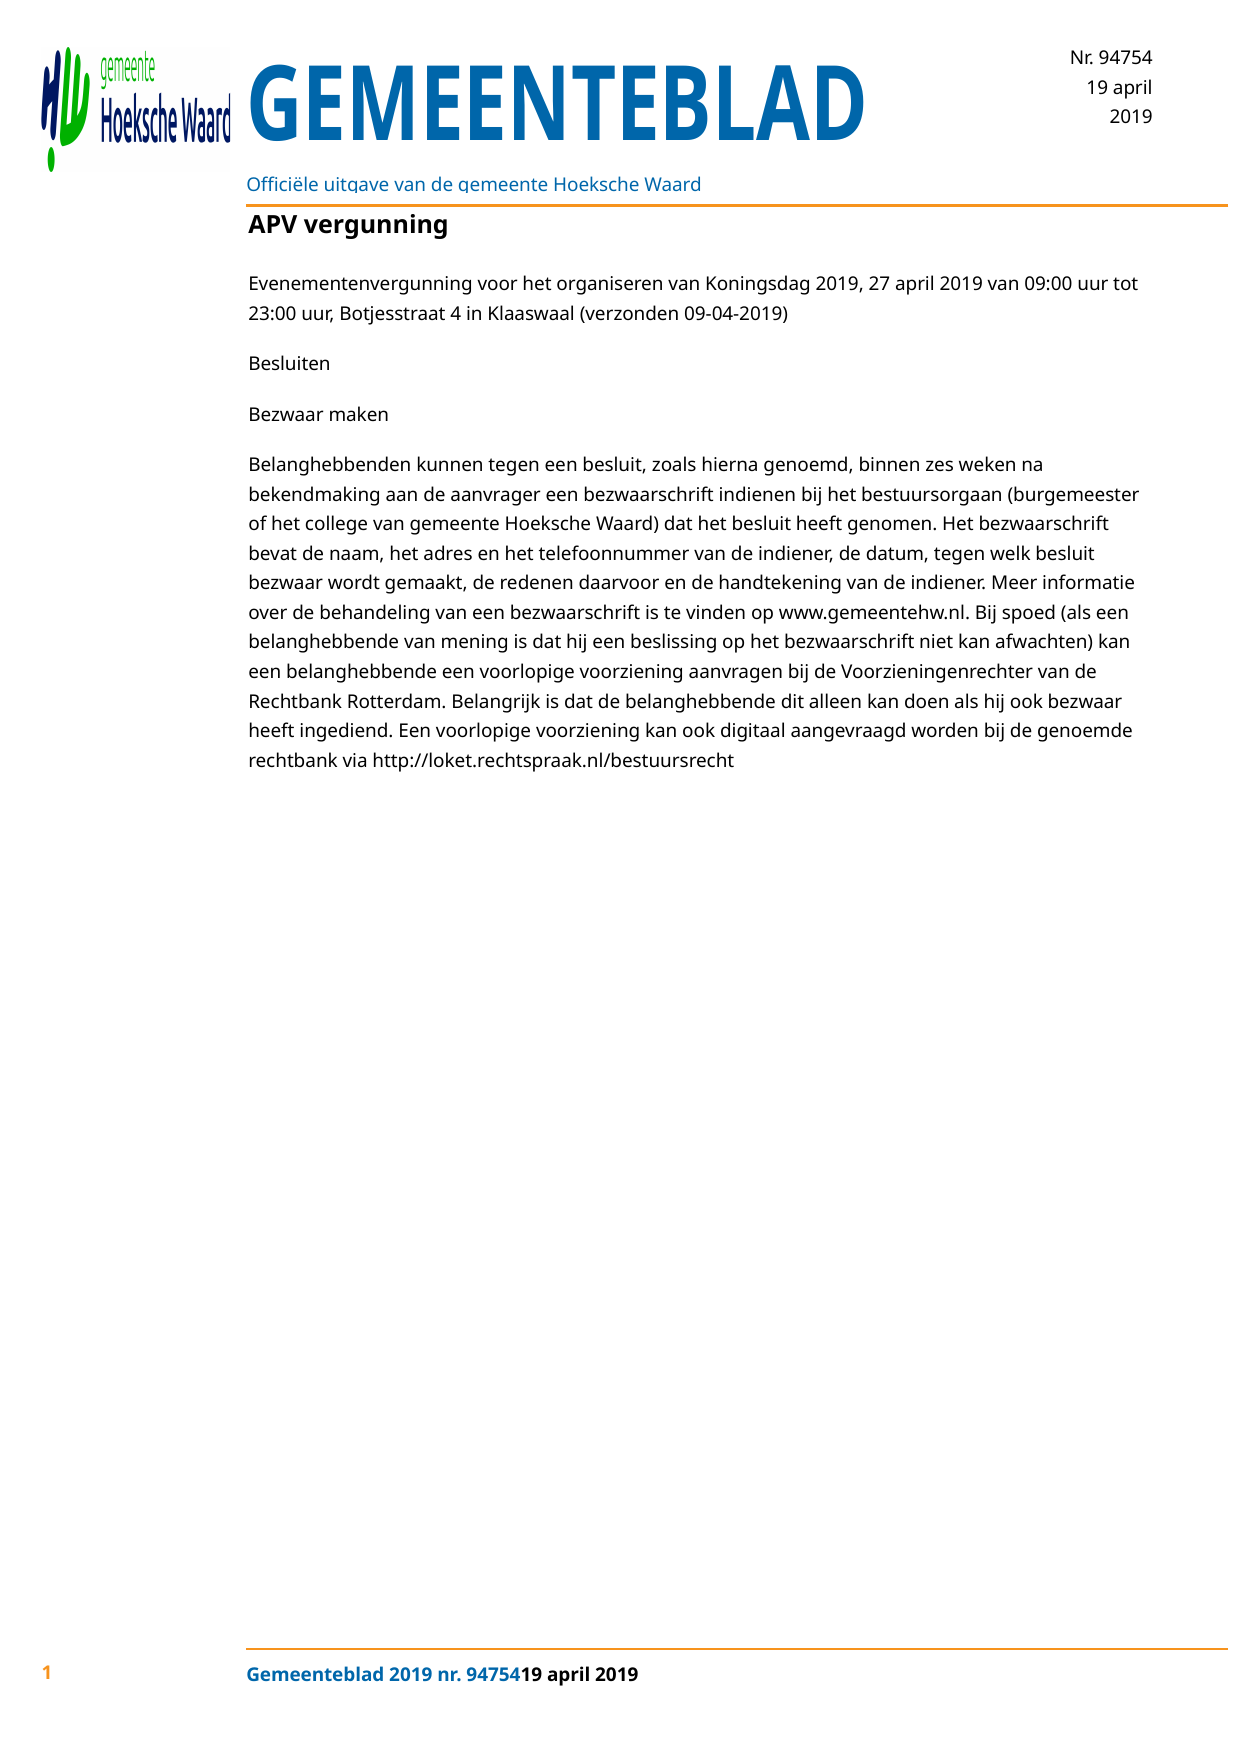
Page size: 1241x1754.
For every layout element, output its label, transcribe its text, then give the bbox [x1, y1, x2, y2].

picture [41, 47, 231, 172]
text Besluiten [248, 350, 1152, 376]
text APV vergunning [248, 207, 1152, 241]
text Bezwaar maken [248, 401, 1152, 426]
text Belanghebbenden kunnen tegen een besluit, zoals hierna genoemd, binnen zes weken na bekendmaking aan de aanvrager een bezwaarschrift indienen bij het bestuursorgaan (burgemeester of het college van gemeente Hoeksche Waard) dat het besluit heeft genomen. Het bezwaarschrift bevat de naam, het adres en het telefoonnummer van de indiener, de datum, tegen welk besluit bezwaar wordt gemaakt, de redenen daarvoor en de handtekening van de indiener. Meer informatie over de behandeling van een bezwaarschrift is te vinden op www.gemeentehw.nl. Bij spoed (als een belanghebbende van mening is dat hij een beslissing op het bezwaarschrift niet kan afwachten) kan een belanghebbende een voorlopige voorziening aanvragen bij de Voorzieningenrechter van de Rechtbank Rotterdam. Belangrijk is dat de belanghebbende dit alleen kan doen als hij ook bezwaar heeft ingediend. Een voorlopige voorziening kan ook digitaal aangevraagd worden bij de genoemde rechtbank via http://loket.rechtspraak.nl/bestuursrecht [248, 451, 1152, 773]
text Evenementenvergunning voor het organiseren van Koningsdag 2019, 27 april 2019 van 09:00 uur tot 23:00 uur, Botjesstraat 4 in Klaaswaal (verzonden 09-04-2019) [248, 270, 1152, 326]
